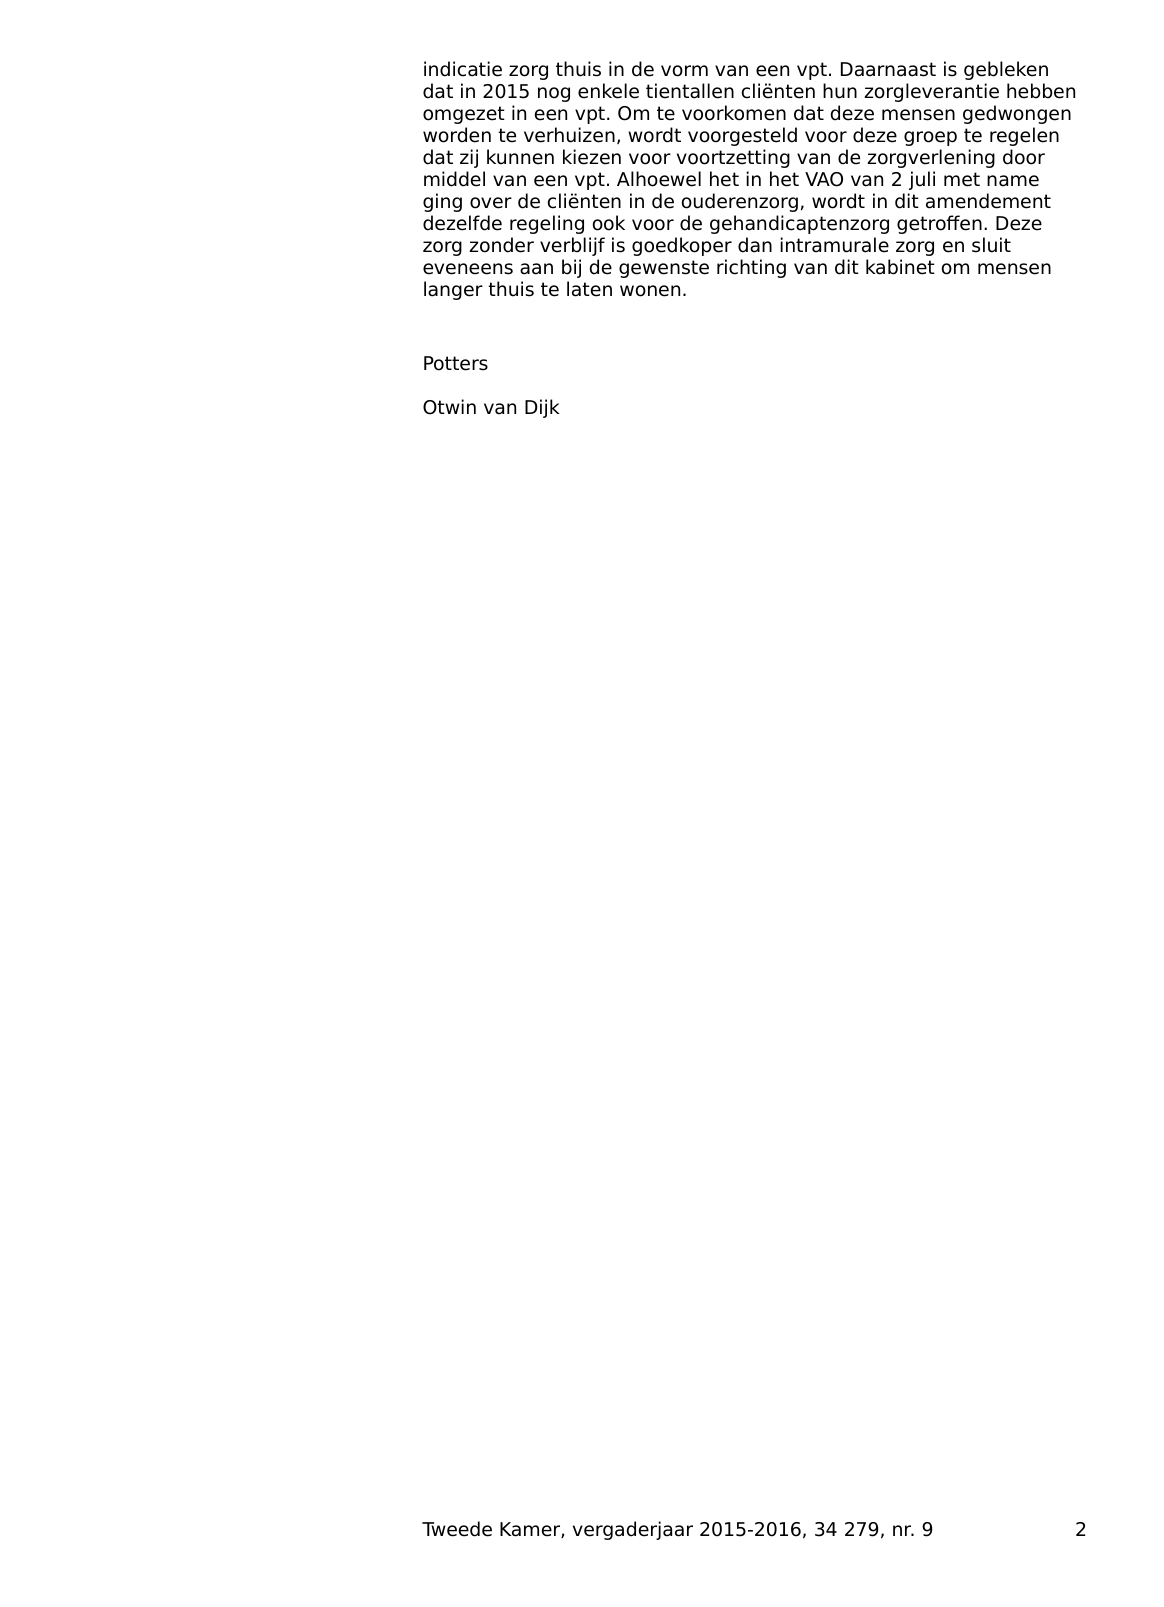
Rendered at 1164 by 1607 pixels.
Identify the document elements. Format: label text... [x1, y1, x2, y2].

text indicatie zorg thuis in de vorm van een vpt. Daarnaast is gebleken dat in 2015 nog enkele tientallen cliënten hun zorgleverantie hebben omgezet in een vpt. Om te voorkomen dat deze mensen gedwongen worden te verhuizen, wordt voorgesteld voor deze groep te regelen dat zij kunnen kiezen voor voortzetting van de zorgverlening door middel van een vpt. Alhoewel het in het VAO van 2 juli met name ging over de cliënten in de ouderenzorg, wordt in dit amendement dezelfde regeling ook voor de gehandicaptenzorg getroffen. Deze zorg zonder verblijf is goedkoper dan intramurale zorg en sluit eveneens aan bij de gewenste richting van dit kabinet om mensen langer thuis te laten wonen. [422, 59, 1087, 301]
text Potters Otwin van Dijk [422, 331, 1087, 419]
